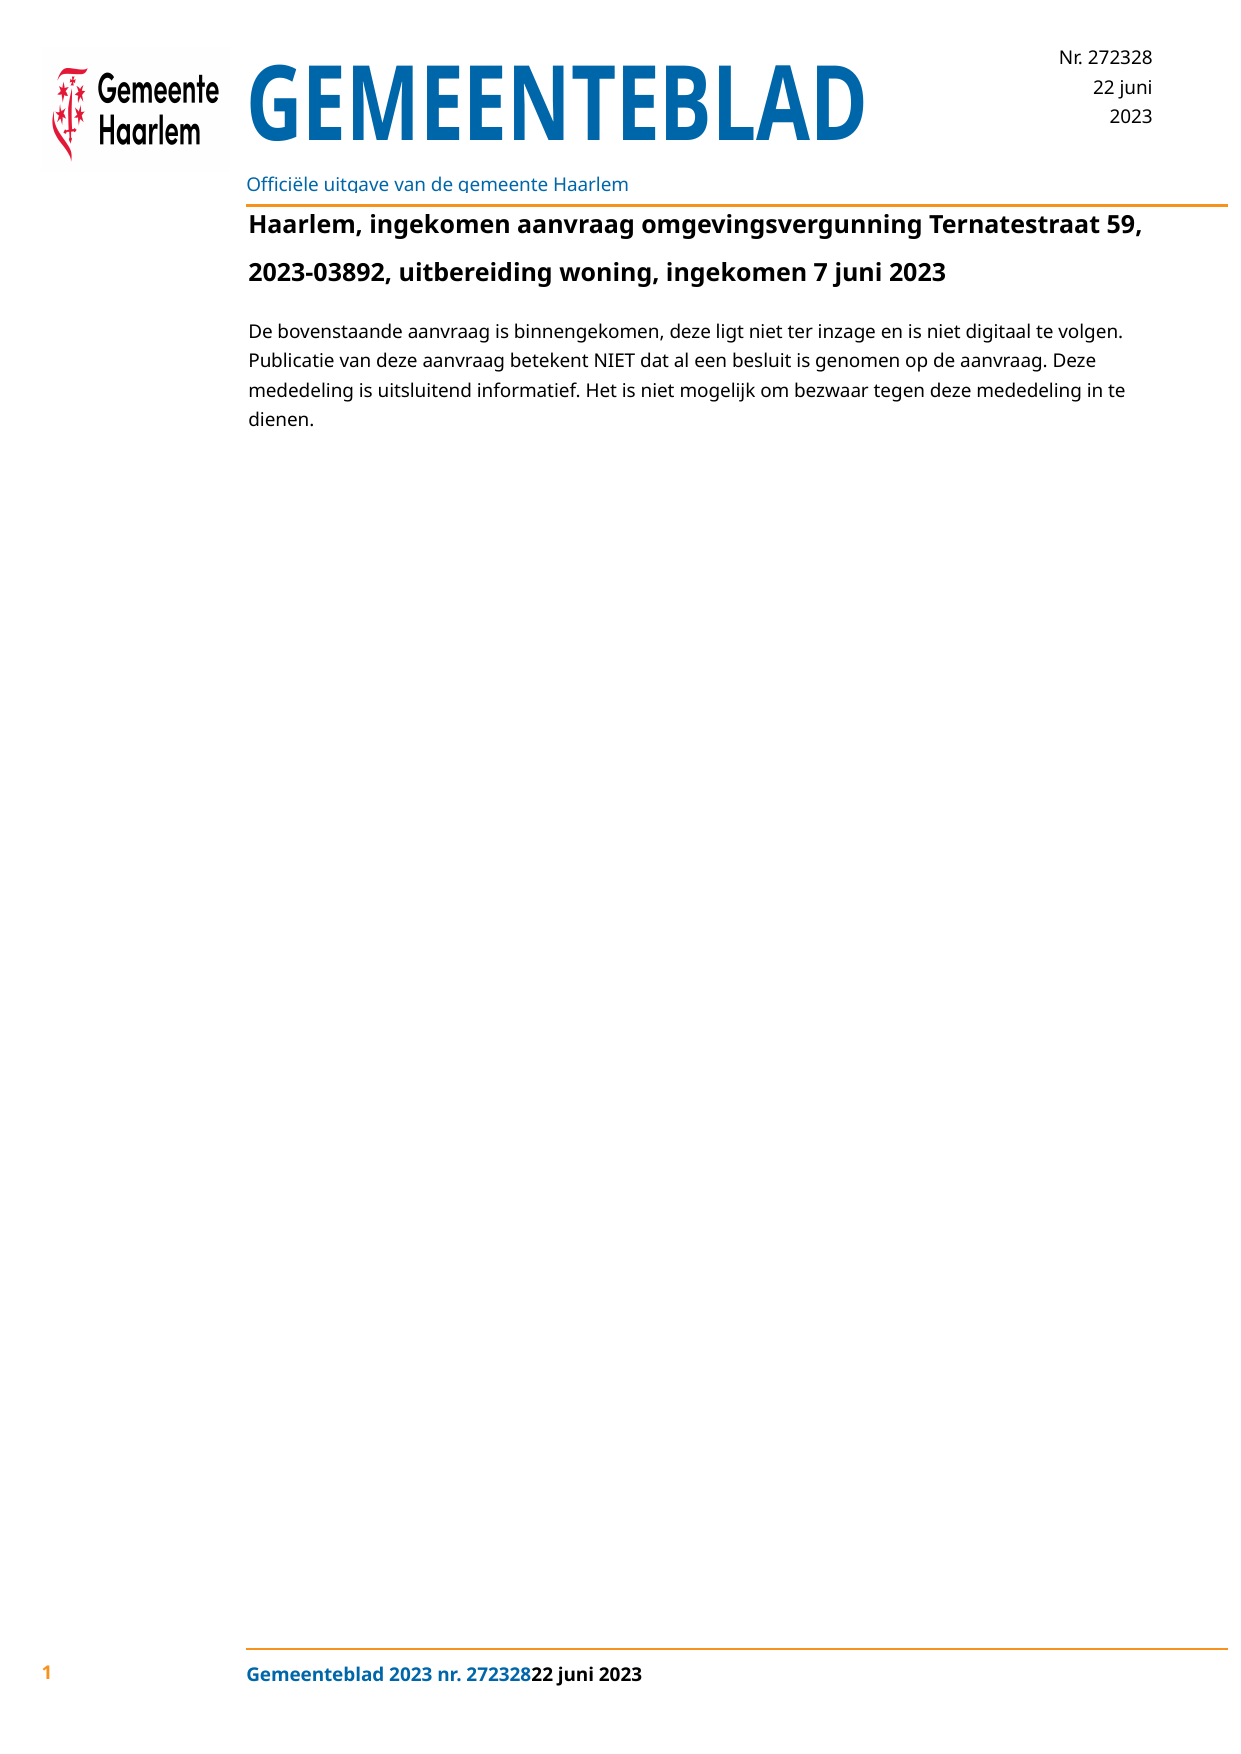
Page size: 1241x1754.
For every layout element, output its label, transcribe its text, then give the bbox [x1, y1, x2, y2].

text De bovenstaande aanvraag is binnengekomen, deze ligt niet ter inzage en is niet digitaal te volgen. Publicatie van deze aanvraag betekent NIET dat al een besluit is genomen op de aanvraag. Deze mededeling is uitsluitend informatief. Het is niet mogelijk om bezwaar tegen deze mededeling in te dienen. [248, 318, 1152, 432]
picture [41, 47, 231, 172]
text Haarlem, ingekomen aanvraag omgevingsvergunning Ternatestraat 59, 2023-03892, uitbereiding woning, ingekomen 7 juni 2023 [248, 207, 1152, 288]
